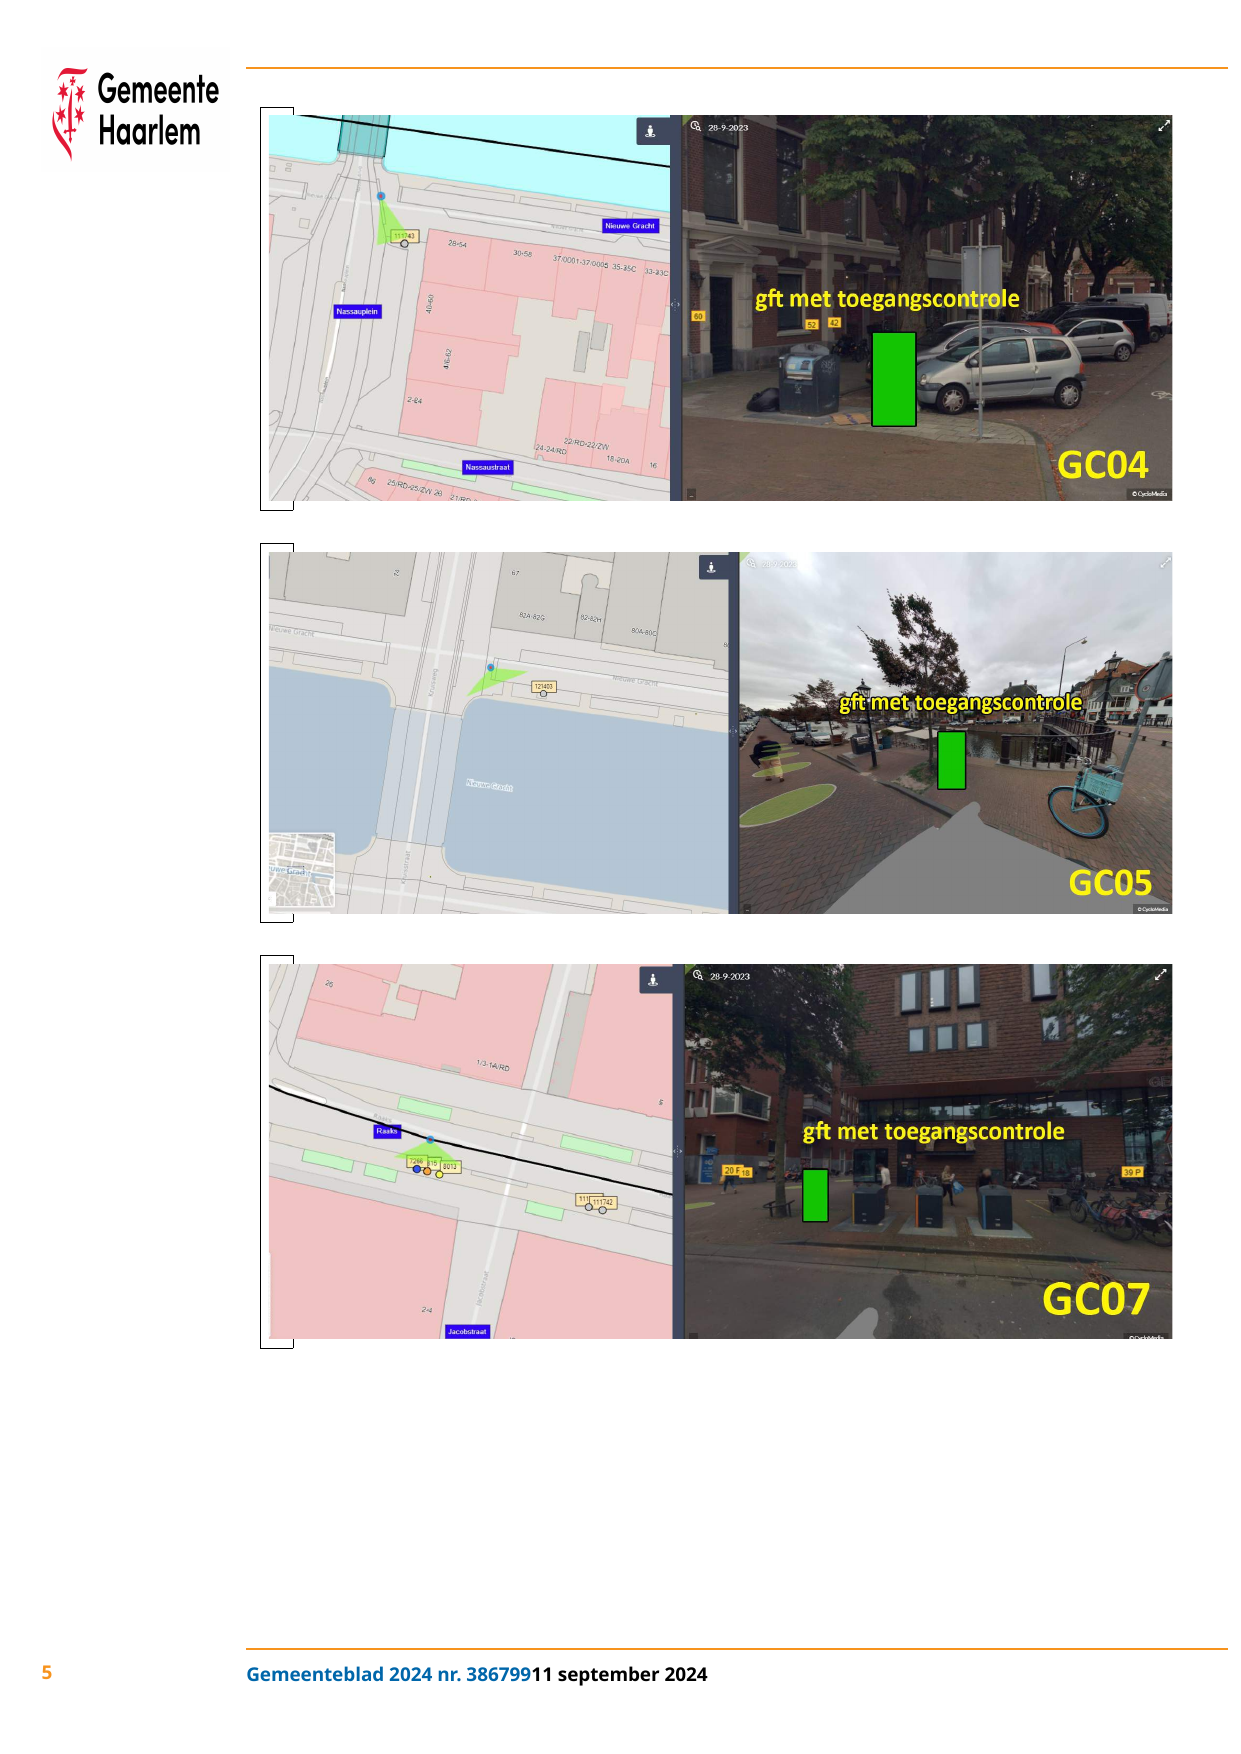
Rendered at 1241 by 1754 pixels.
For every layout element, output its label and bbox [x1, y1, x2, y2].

picture [268, 552, 1173, 914]
picture [268, 964, 1173, 1339]
picture [268, 115, 1173, 501]
picture [41, 47, 231, 172]
